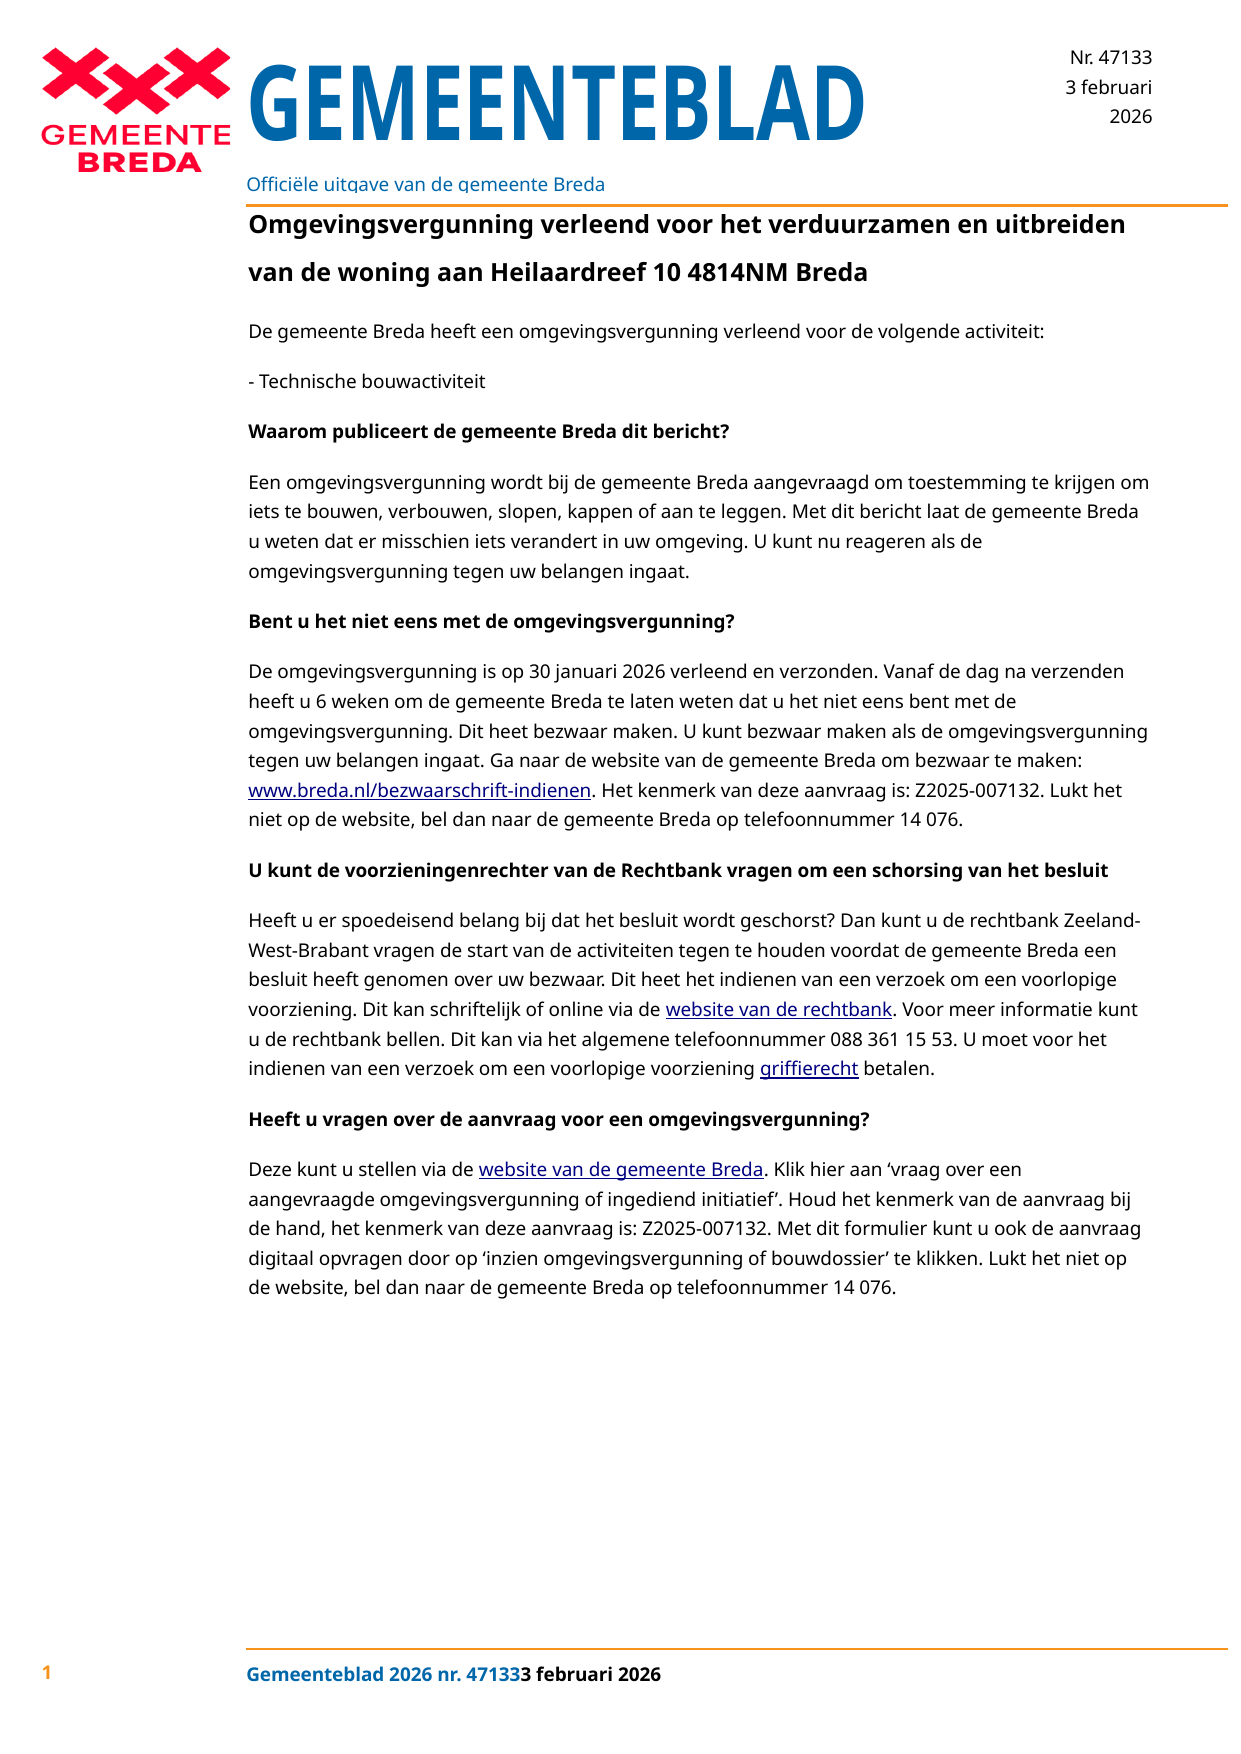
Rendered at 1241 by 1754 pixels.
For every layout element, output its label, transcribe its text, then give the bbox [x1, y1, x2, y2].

text Waarom publiceert de gemeente Breda dit bericht? [248, 419, 1152, 444]
text Heeft u vragen over de aanvraag voor een omgevingsvergunning? [248, 1106, 1152, 1132]
text Deze kunt u stellen via de website van de gemeente Breda. Klik hier aan ‘vraag over een aangevraagde omgevingsvergunning of ingediend initiatief’. Houd het kenmerk van de aanvraag bij de hand, het kenmerk van deze aanvraag is: Z2025-007132. Met dit formulier kunt u ook de aanvraag digitaal opvragen door op ‘inzien omgevingsvergunning of bouwdossier’ te klikken. Lukt het niet op de website, bel dan naar de gemeente Breda op telefoonnummer 14 076. [248, 1156, 1152, 1300]
text Heeft u er spoedeisend belang bij dat het besluit wordt geschorst? Dan kunt u de rechtbank Zeeland-West-Brabant vragen de start van de activiteiten tegen te houden voordat de gemeente Breda een besluit heeft genomen over uw bezwaar. Dit heet het indienen van een verzoek om een voorlopige voorziening. Dit kan schriftelijk of online via de website van de rechtbank. Voor meer informatie kunt u de rechtbank bellen. Dit kan via het algemene telefoonnummer 088 361 15 53. U moet voor het indienen van een verzoek om een voorlopige voorziening griffierecht betalen. [248, 907, 1152, 1081]
text Bent u het niet eens met de omgevingsvergunning? [248, 608, 1152, 634]
picture [41, 47, 231, 172]
text - Technische bouwactiviteit [248, 368, 1152, 394]
text Omgevingsvergunning verleend voor het verduurzamen en uitbreiden van de woning aan Heilaardreef 10 4814NM Breda [248, 207, 1152, 288]
text De omgevingsvergunning is op 30 januari 2026 verleend en verzonden. Vanaf de dag na verzenden heeft u 6 weken om de gemeente Breda te laten weten dat u het niet eens bent met de omgevingsvergunning. Dit heet bezwaar maken. U kunt bezwaar maken als de omgevingsvergunning tegen uw belangen ingaat. Ga naar de website van de gemeente Breda om bezwaar te maken: www.breda.nl/bezwaarschrift-indienen. Het kenmerk van deze aanvraag is: Z2025-007132. Lukt het niet op de website, bel dan naar de gemeente Breda op telefoonnummer 14 076. [248, 659, 1152, 832]
text Een omgevingsvergunning wordt bij de gemeente Breda aangevraagd om toestemming te krijgen om iets te bouwen, verbouwen, slopen, kappen of aan te leggen. Met dit bericht laat de gemeente Breda u weten dat er misschien iets verandert in uw omgeving. U kunt nu reageren als de omgevingsvergunning tegen uw belangen ingaat. [248, 469, 1152, 584]
text De gemeente Breda heeft een omgevingsvergunning verleend voor de volgende activiteit: [248, 318, 1152, 344]
text U kunt de voorzieningenrechter van de Rechtbank vragen om een schorsing van het besluit [248, 857, 1152, 883]
